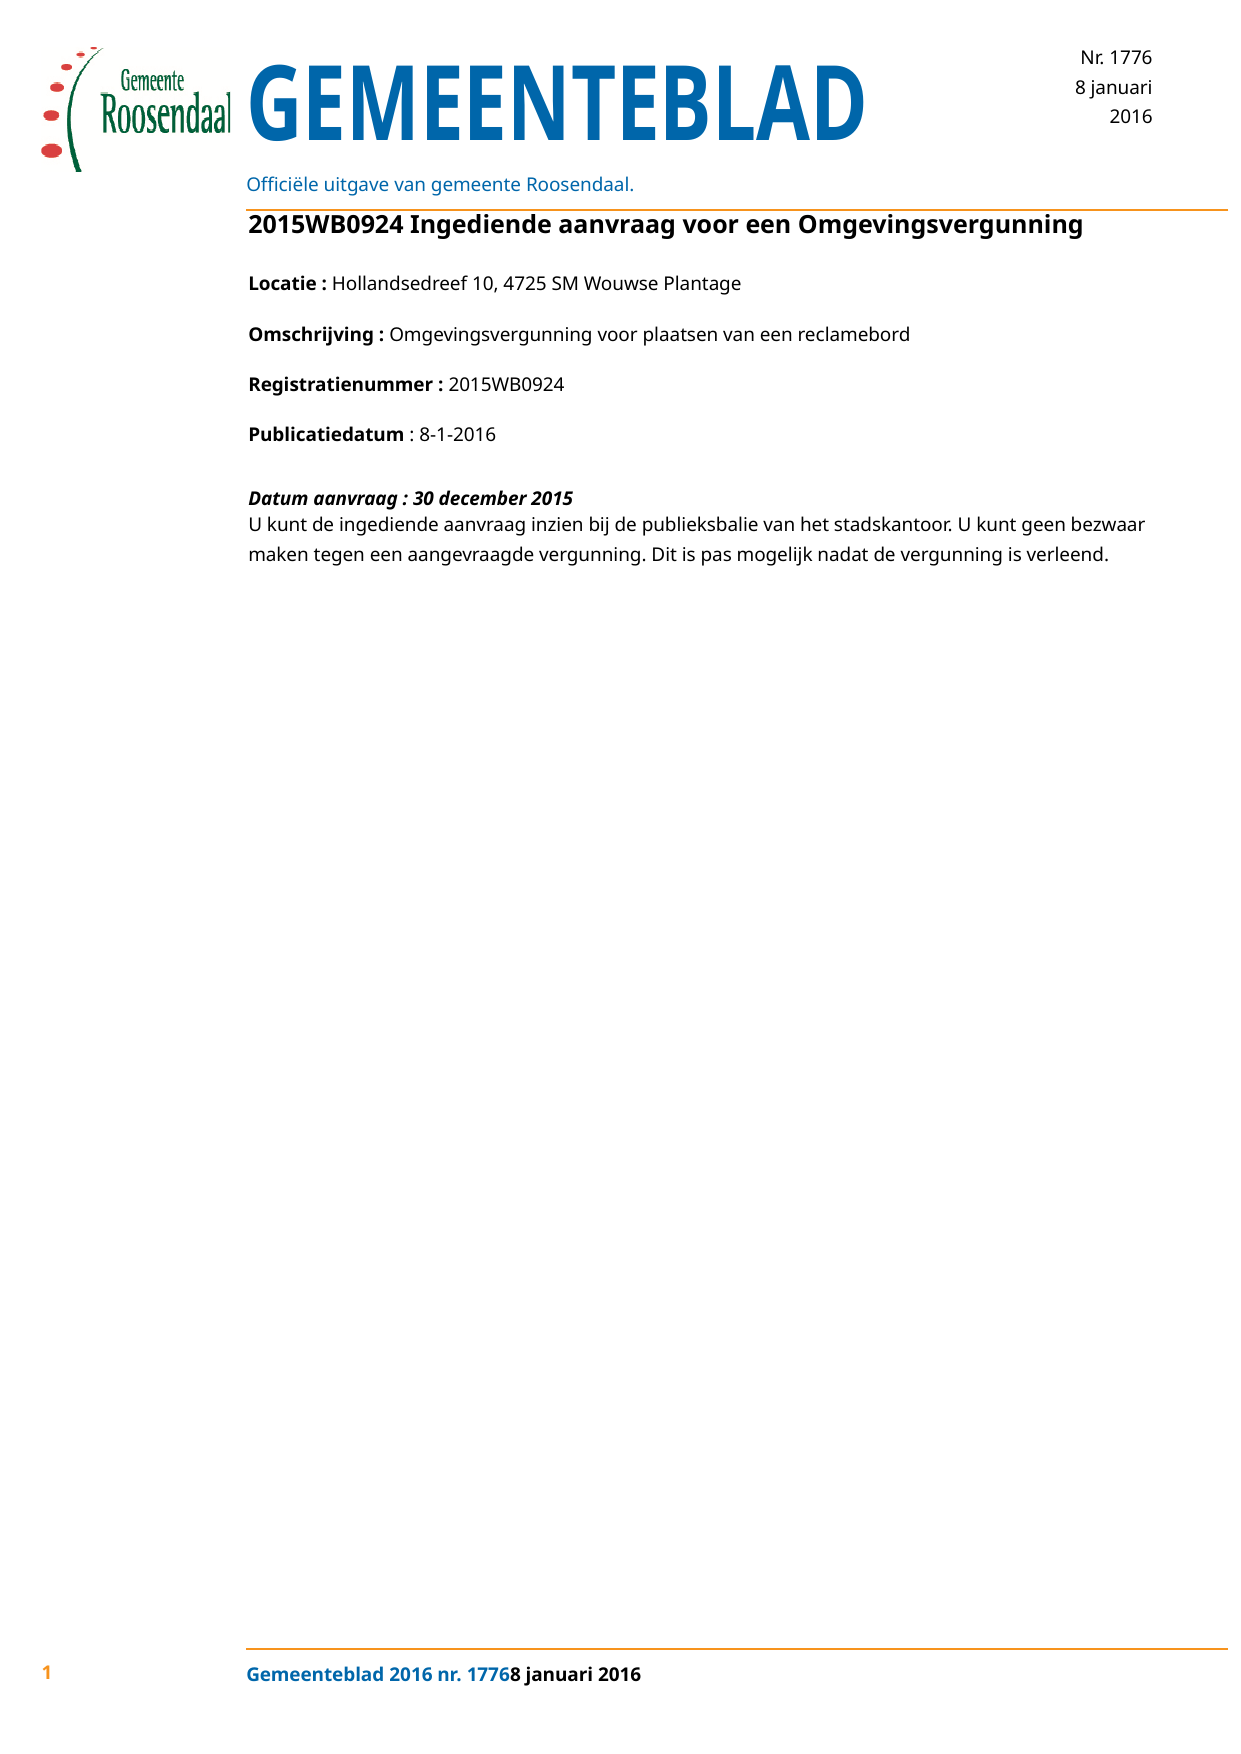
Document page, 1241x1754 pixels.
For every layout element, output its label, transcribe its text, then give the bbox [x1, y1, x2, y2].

text Registratienummer : 2015WB0924 [248, 371, 1152, 397]
text Datum aanvraag : 30 december 2015 [248, 486, 1152, 511]
text 2015WB0924 Ingediende aanvraag voor een Omgevingsvergunning [248, 211, 1152, 241]
text Omschrijving : Omgevingsvergunning voor plaatsen van een reclamebord [248, 321, 1152, 346]
text U kunt de ingediende aanvraag inzien bij de publieksbalie van het stadskantoor. U kunt geen bezwaar maken tegen een aangevraagde vergunning. Dit is pas mogelijk nadat de vergunning is verleend. [248, 511, 1152, 567]
text Locatie : Hollandsedreef 10, 4725 SM Wouwse Plantage [248, 270, 1152, 296]
text Publicatiedatum : 8-1-2016 [248, 422, 1152, 447]
picture [41, 47, 231, 172]
